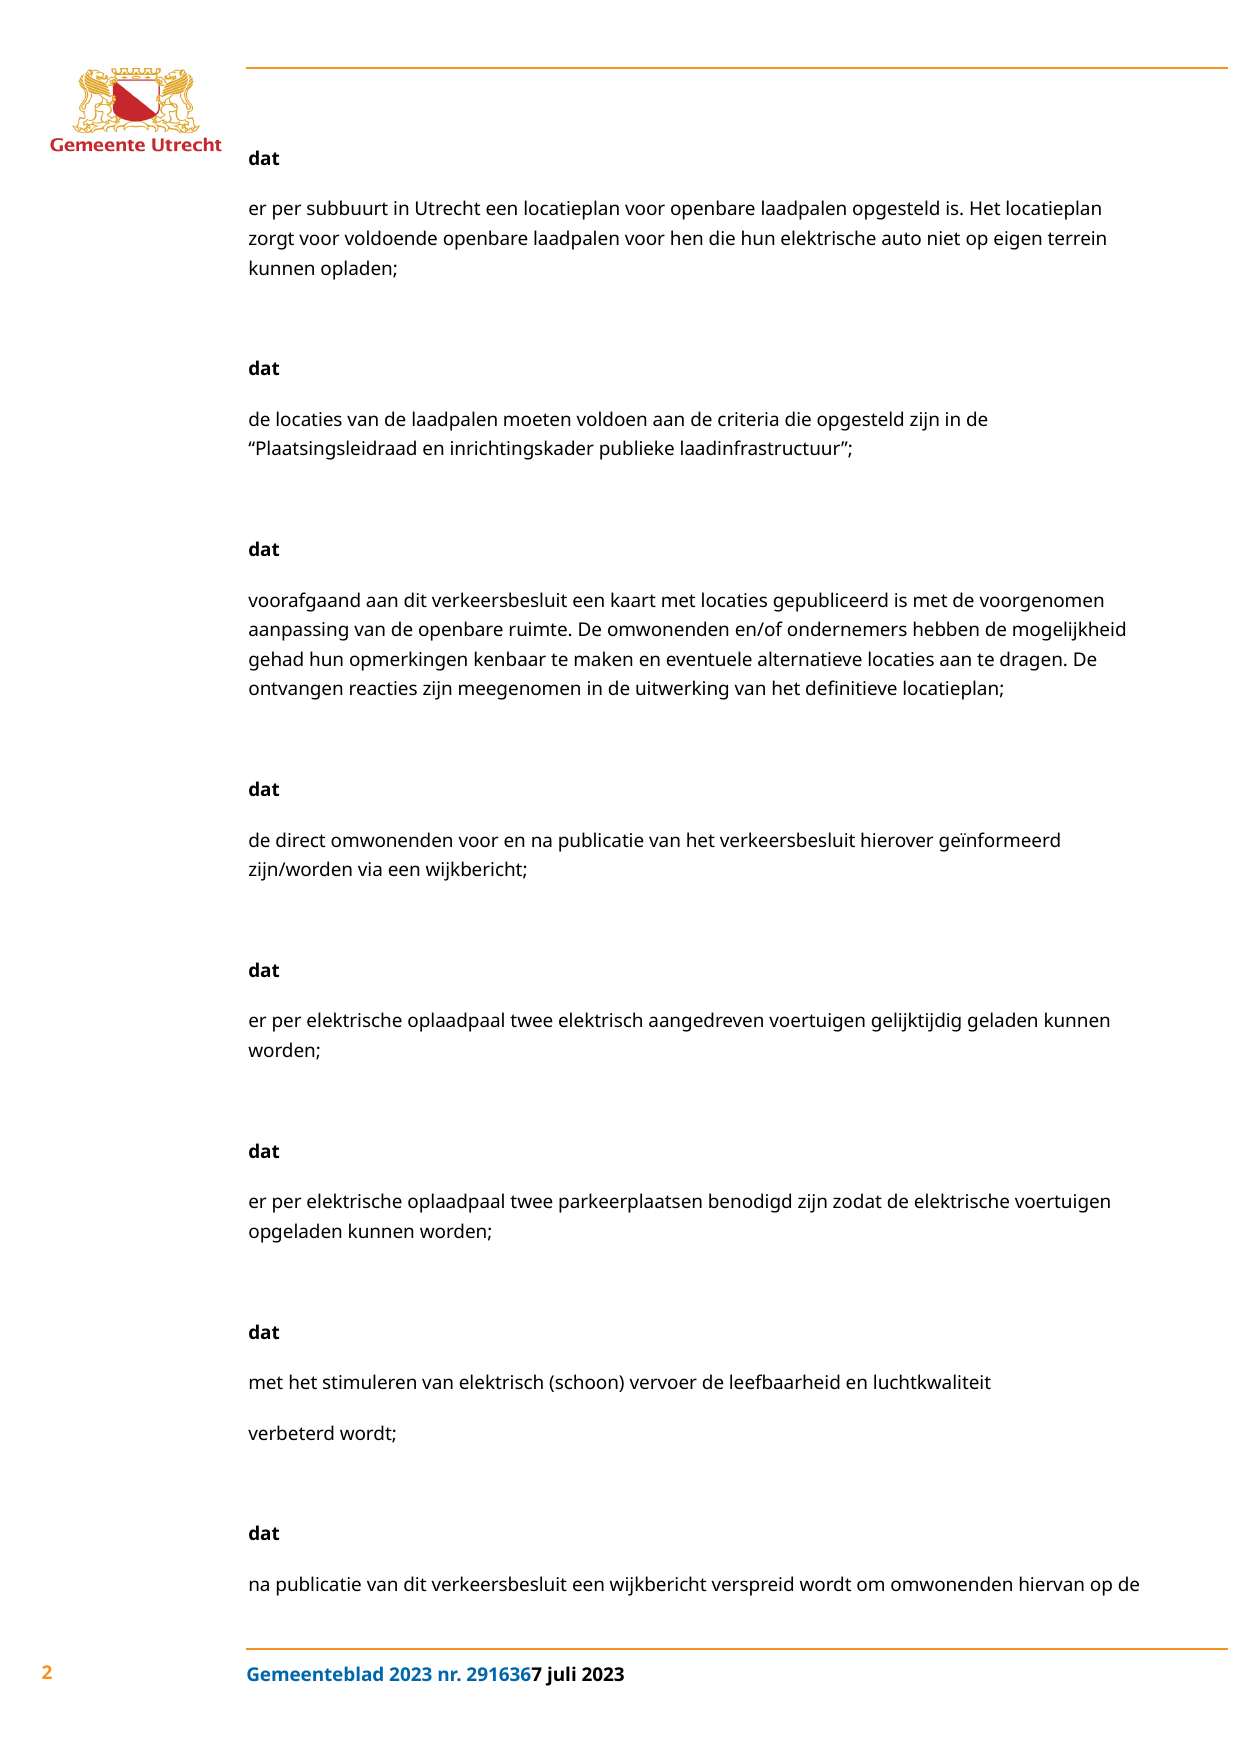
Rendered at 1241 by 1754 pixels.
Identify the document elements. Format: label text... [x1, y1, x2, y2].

text na publicatie van dit verkeersbesluit een wijkbericht verspreid wordt om omwonenden hiervan op de [248, 1571, 1152, 1597]
text dat [248, 1319, 1152, 1345]
text de direct omwonenden voor en na publicatie van het verkeersbesluit hierover geïnformeerd zijn/worden via een wijkbericht; [248, 827, 1152, 882]
text er per elektrische oplaadpaal twee parkeerplaatsen benodigd zijn zodat de elektrische voertuigen opgeladen kunnen worden; [248, 1188, 1152, 1244]
picture [41, 47, 231, 172]
text dat [248, 536, 1152, 562]
text verbeterd wordt; [248, 1420, 1152, 1446]
text dat [248, 957, 1152, 983]
text er per elektrische oplaadpaal twee elektrisch aangedreven voertuigen gelijktijdig geladen kunnen worden; [248, 1008, 1152, 1063]
text dat [248, 356, 1152, 381]
text de locaties van de laadpalen moeten voldoen aan de criteria die opgesteld zijn in de “Plaatsingsleidraad en inrichtingskader publieke laadinfrastructuur”; [248, 406, 1152, 461]
text voorafgaand aan dit verkeersbesluit een kaart met locaties gepubliceerd is met de voorgenomen aanpassing van de openbare ruimte. De omwonenden en/of ondernemers hebben de mogelijkheid gehad hun opmerkingen kenbaar te maken en eventuele alternatieve locaties aan te dragen. De ontvangen reacties zijn meegenomen in de uitwerking van het definitieve locatieplan; [248, 587, 1152, 701]
text dat [248, 1138, 1152, 1164]
text dat [248, 1521, 1152, 1546]
text er per subbuurt in Utrecht een locatieplan voor openbare laadpalen opgesteld is. Het locatieplan zorgt voor voldoende openbare laadpalen voor hen die hun elektrische auto niet op eigen terrein kunnen opladen; [248, 196, 1152, 281]
text met het stimuleren van elektrisch (schoon) vervoer de leefbaarheid en luchtkwaliteit [248, 1369, 1152, 1395]
text dat [248, 145, 1152, 171]
text dat [248, 776, 1152, 802]
